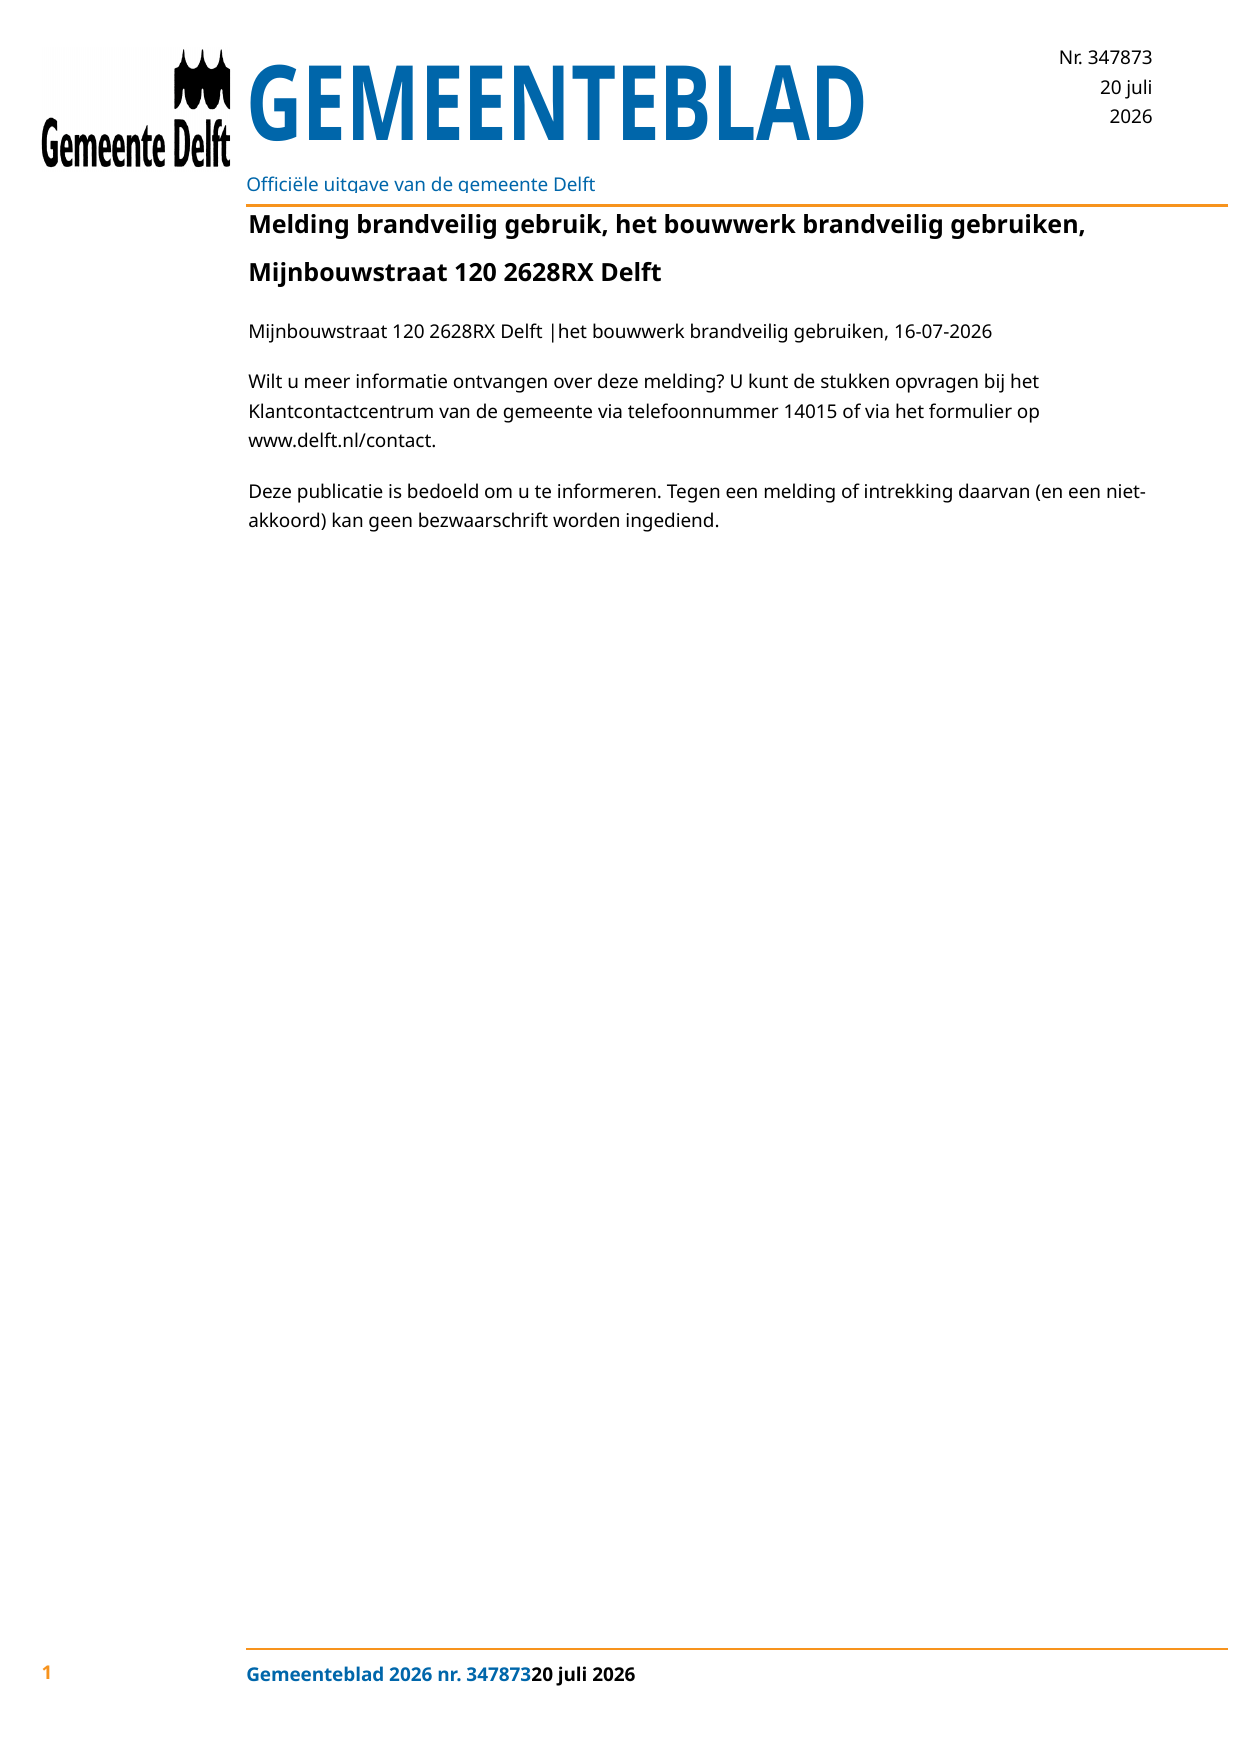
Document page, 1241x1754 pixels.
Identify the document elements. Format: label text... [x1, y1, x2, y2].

text Wilt u meer informatie ontvangen over deze melding? U kunt de stukken opvragen bij het Klantcontactcentrum van de gemeente via telefoonnummer 14015 of via het formulier op www.delft.nl/contact. [248, 368, 1152, 453]
text Melding brandveilig gebruik, het bouwwerk brandveilig gebruiken, Mijnbouwstraat 120 2628RX Delft [248, 207, 1152, 288]
text Mijnbouwstraat 120 2628RX Delft |het bouwwerk brandveilig gebruiken, 16-07-2026 [248, 318, 1152, 344]
text Deze publicatie is bedoeld om u te informeren. Tegen een melding of intrekking daarvan (en een niet-akkoord) kan geen bezwaarschrift worden ingediend. [248, 478, 1152, 533]
picture [41, 47, 231, 172]
